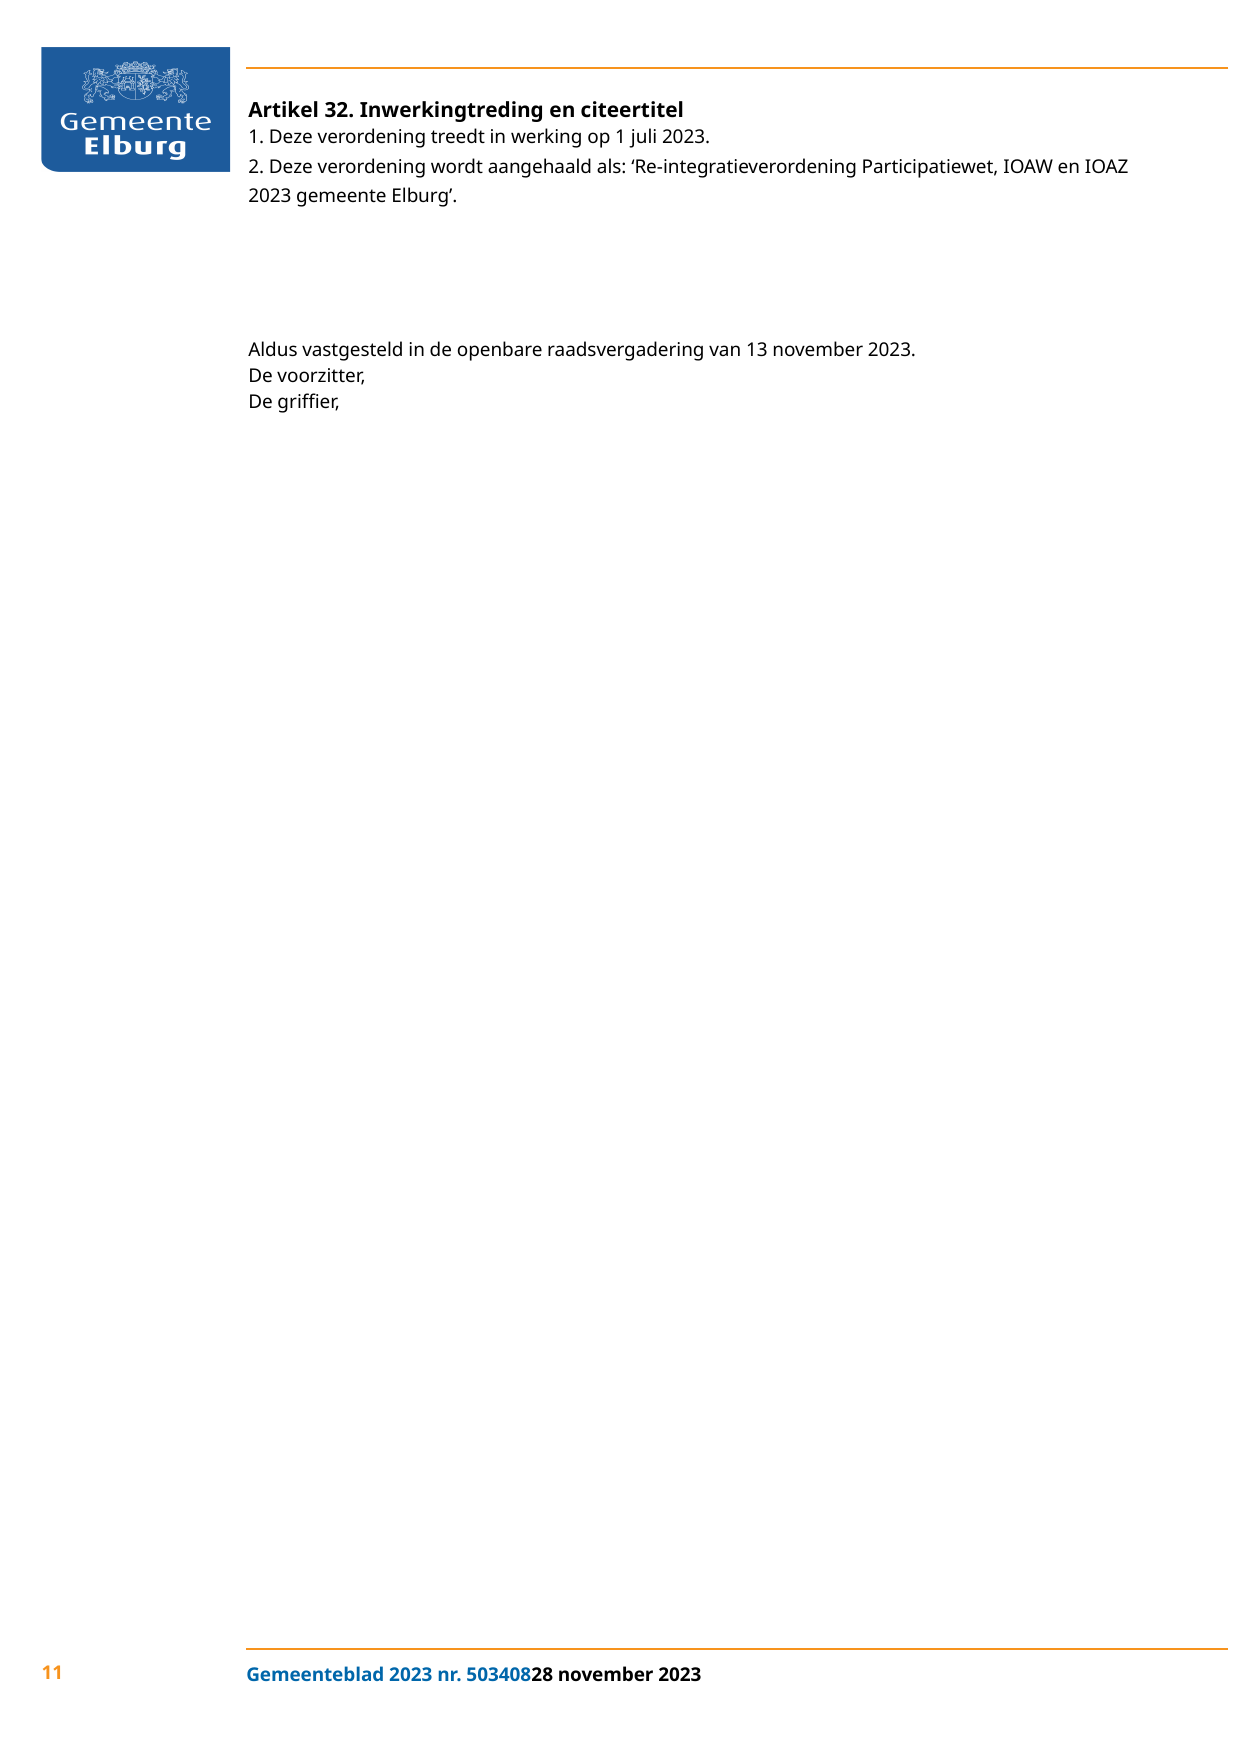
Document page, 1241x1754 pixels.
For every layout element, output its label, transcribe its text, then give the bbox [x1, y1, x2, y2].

text 1. Deze verordening treedt in werking op 1 juli 2023. [248, 123, 1152, 149]
text Artikel 32. Inwerkingtreding en citeertitel [248, 95, 1152, 123]
text De griffier, [248, 388, 1152, 414]
text Aldus vastgesteld in de openbare raadsvergadering van 13 november 2023. [248, 336, 1152, 362]
picture [41, 47, 231, 172]
text De voorzitter, [248, 362, 1152, 388]
text 2. Deze verordening wordt aangehaald als: ‘Re-integratieverordening Participatiewet, IOAW en IOAZ 2023 gemeente Elburg’. [248, 153, 1152, 208]
